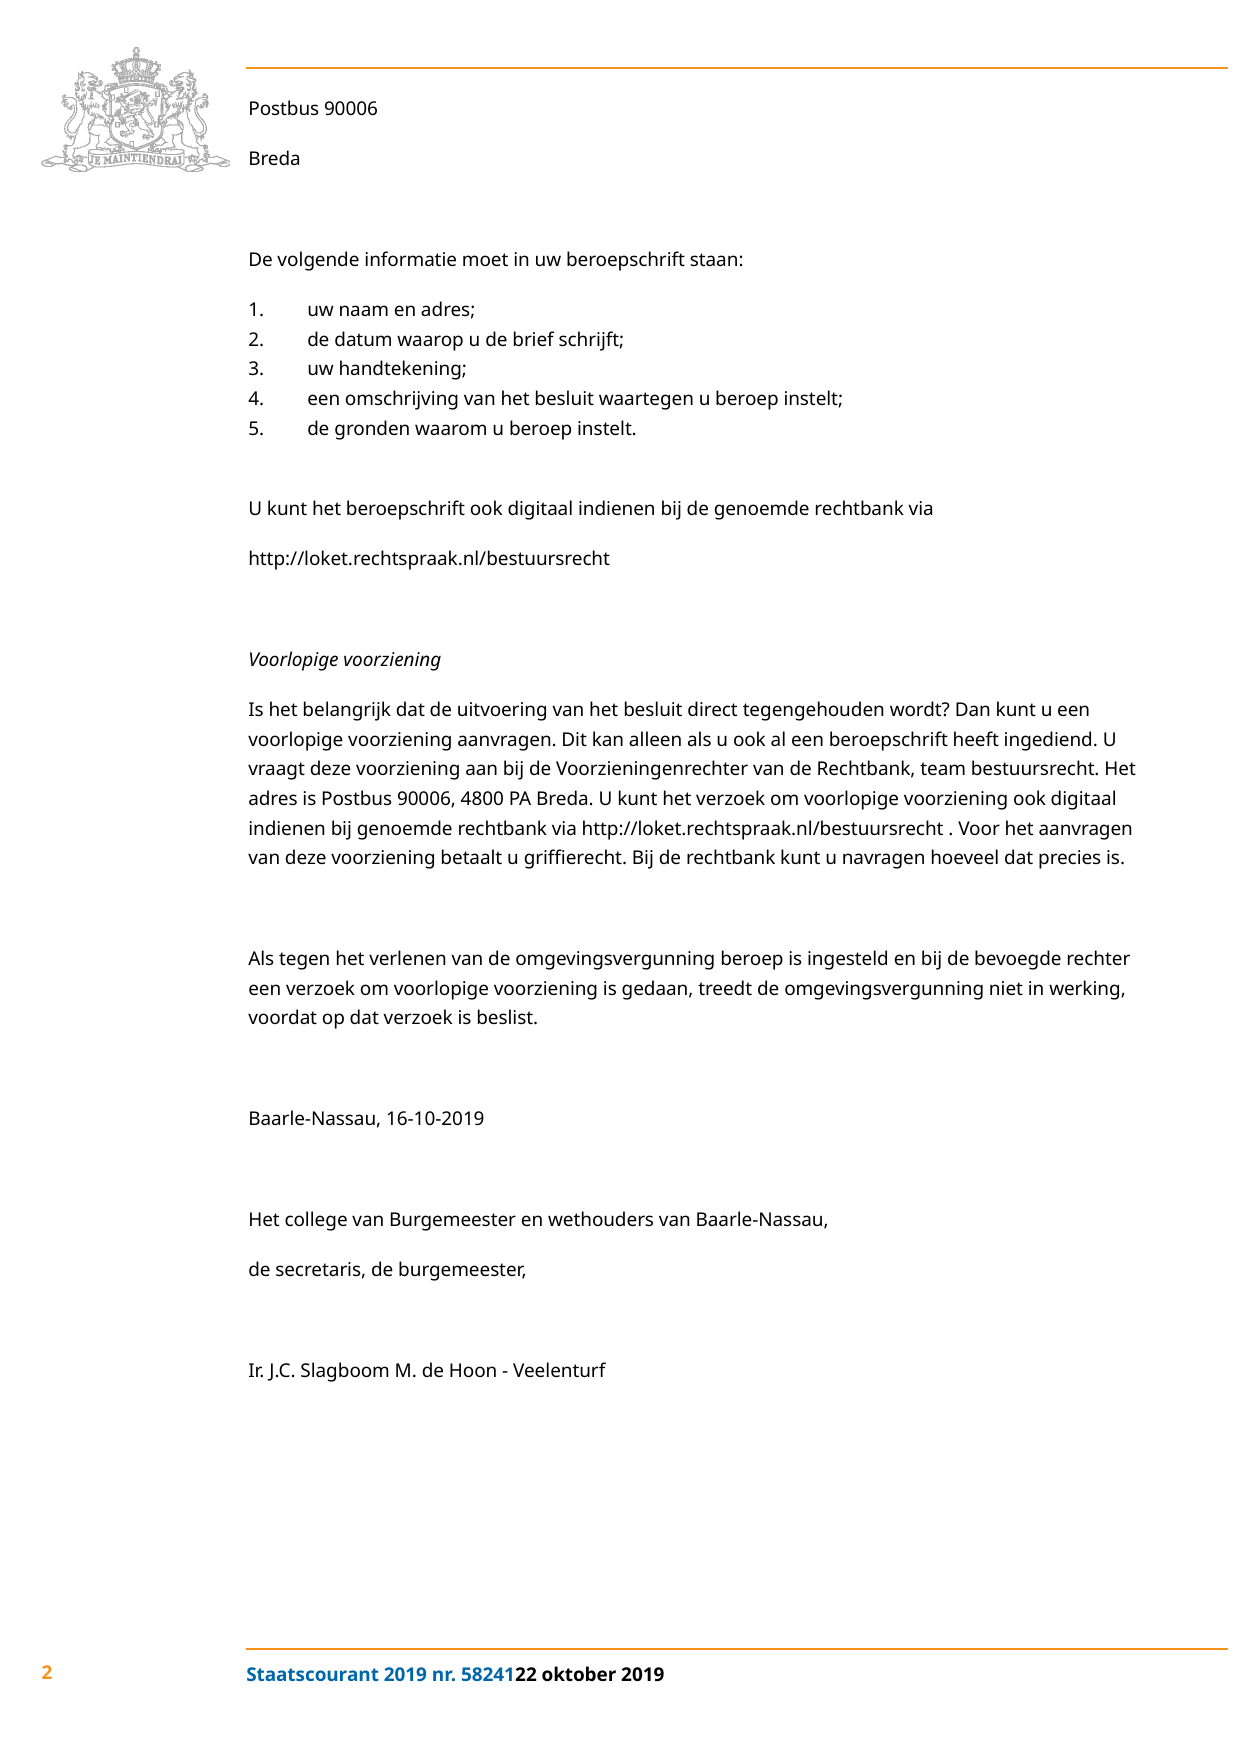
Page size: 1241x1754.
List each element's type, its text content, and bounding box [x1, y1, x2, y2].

text http://loket.rechtspraak.nl/bestuursrecht [248, 545, 1152, 571]
text Voorlopige voorziening [248, 646, 1152, 672]
list de datum waarop u de brief schrijft; [248, 326, 1152, 352]
text Baarle-Nassau, 16-10-2019 [248, 1105, 1152, 1131]
list de gronden waarom u beroep instelt. [248, 415, 1152, 441]
text Het college van Burgemeester en wethouders van Baarle-Nassau, [248, 1206, 1152, 1232]
picture [41, 47, 231, 172]
list uw handtekening; [248, 356, 1152, 381]
text Is het belangrijk dat de uitvoering van het besluit direct tegengehouden wordt? Dan kunt u een voorlopige voorziening aanvragen. Dit kan alleen als u ook al een beroepschrift heeft ingediend. U vraagt deze voorziening aan bij de Voorzieningenrechter van de Rechtbank, team bestuursrecht. Het adres is Postbus 90006, 4800 PA Breda. U kunt het verzoek om voorlopige voorziening ook digitaal indienen bij genoemde rechtbank via http://loket.rechtspraak.nl/bestuursrecht . Voor het aanvragen van deze voorziening betaalt u griffierecht. Bij de rechtbank kunt u navragen hoeveel dat precies is. [248, 696, 1152, 870]
text Postbus 90006 [248, 95, 1152, 121]
text Ir. J.C. Slagboom M. de Hoon - Veelenturf [248, 1357, 1152, 1383]
text Breda [248, 145, 1152, 171]
text Als tegen het verlenen van de omgevingsvergunning beroep is ingesteld en bij de bevoegde rechter een verzoek om voorlopige voorziening is gedaan, treedt de omgevingsvergunning niet in werking, voordat op dat verzoek is beslist. [248, 945, 1152, 1030]
text U kunt het beroepschrift ook digitaal indienen bij de genoemde rechtbank via [248, 495, 1152, 521]
list een omschrijving van het besluit waartegen u beroep instelt; [248, 385, 1152, 411]
text De volgende informatie moet in uw beroepschrift staan: [248, 246, 1152, 272]
text de secretaris, de burgemeester, [248, 1256, 1152, 1282]
list uw naam en adres; [248, 296, 1152, 322]
